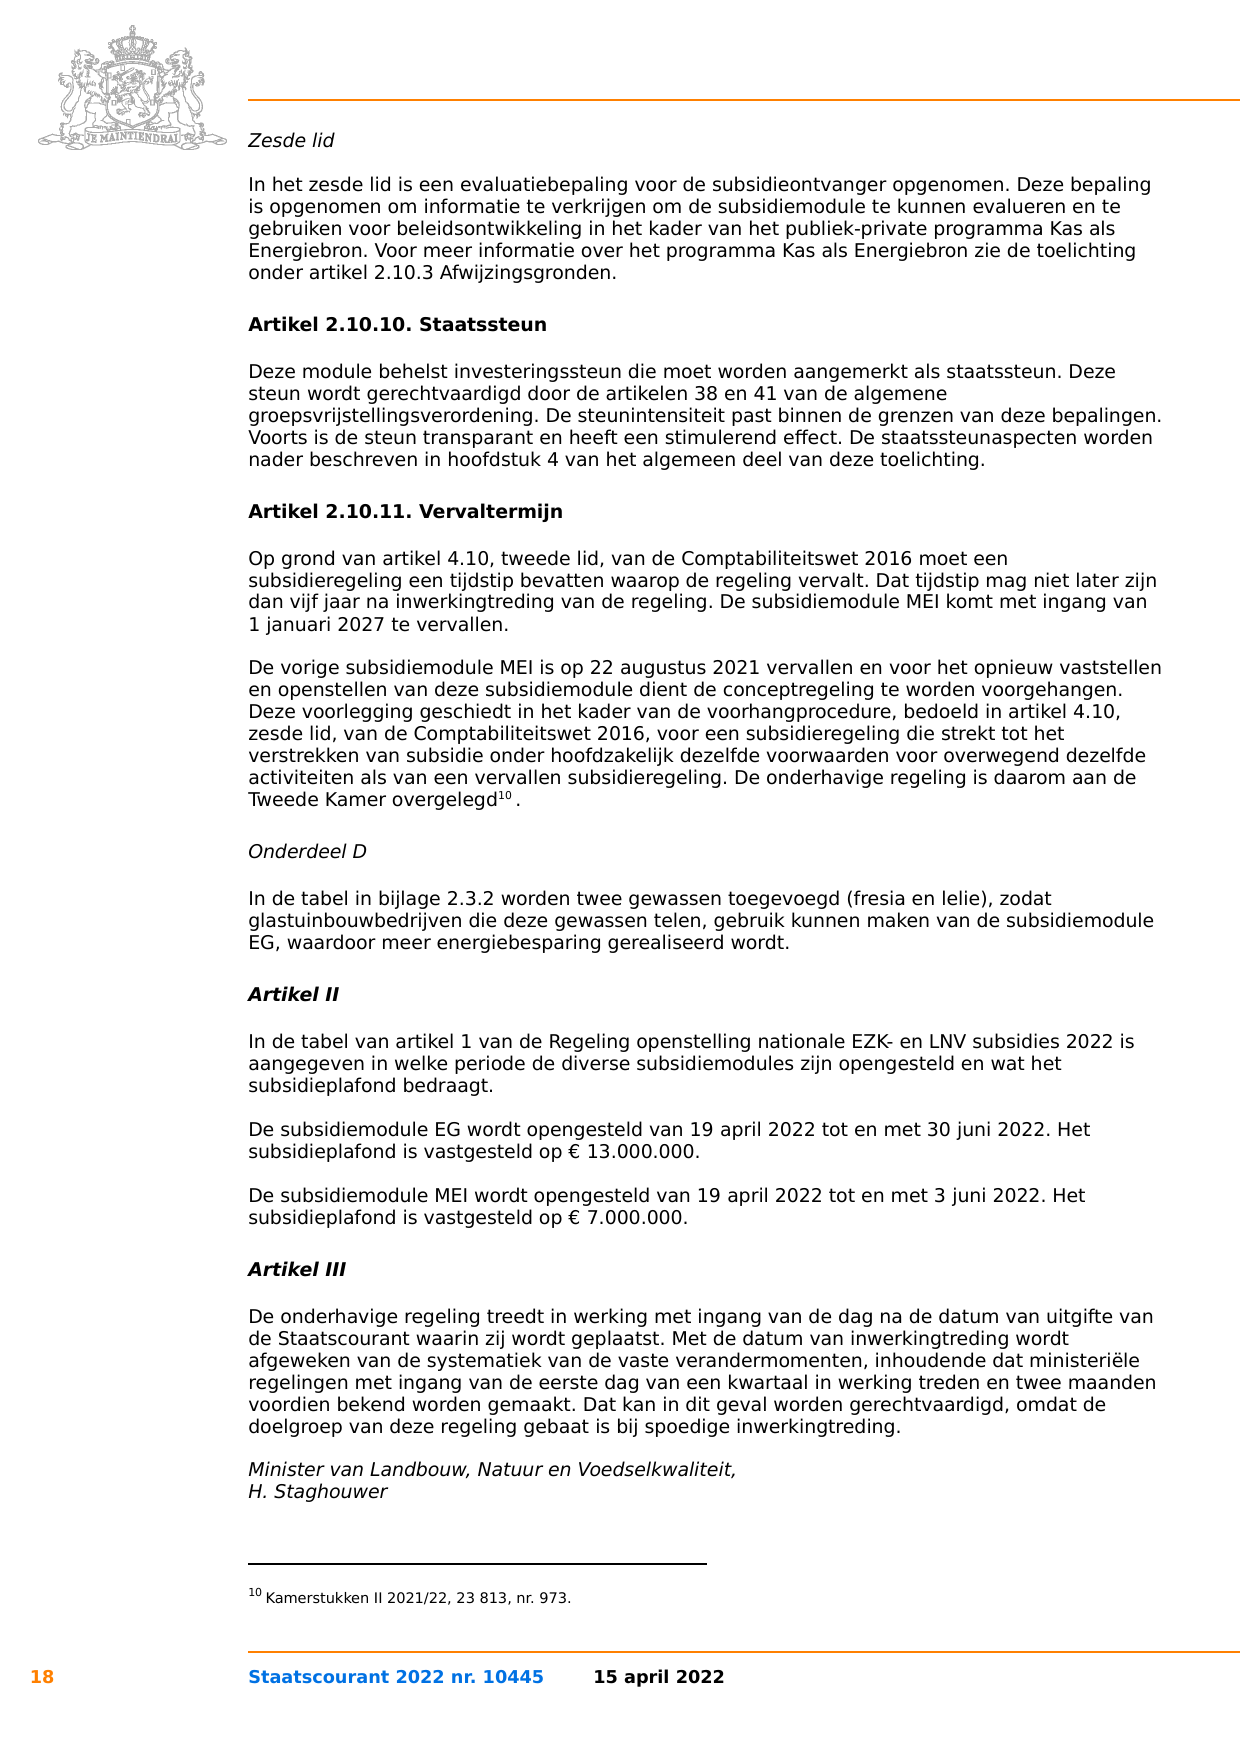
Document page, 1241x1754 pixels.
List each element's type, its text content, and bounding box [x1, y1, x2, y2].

subtitle Artikel III [248, 1259, 1163, 1281]
subtitle Onderdeel D [248, 841, 1163, 863]
subtitle Artikel 2.10.11. Vervaltermijn [248, 501, 1163, 522]
text De onderhavige regeling treedt in werking met ingang van de dag na de datum van uitgifte van de Staatscourant waarin zij wordt geplaatst. Met de datum van inwerkingtreding wordt afgeweken van de systematiek van de vaste verandermomenten, inhoudende dat ministeriële regelingen met ingang van de eerste dag van een kwartaal in werking treden en twee maanden voordien bekend worden gemaakt. Dat kan in dit geval worden gerechtvaardigd, omdat de doelgroep van deze regeling gebaat is bij spoedige inwerkingtreding. [248, 1306, 1163, 1437]
subtitle Artikel 2.10.10. Staatssteun [248, 314, 1163, 336]
text In de tabel van artikel 1 van de Regeling openstelling nationale EZK- en LNV subsidies 2022 is aangegeven in welke periode de diverse subsidiemodules zijn opengesteld en wat het subsidieplafond bedraagt. [248, 1031, 1163, 1097]
text De vorige subsidiemodule MEI is op 22 augustus 2021 vervallen en voor het opnieuw vaststellen en openstellen van deze subsidiemodule dient de conceptregeling te worden voorgehangen. Deze voorlegging geschiedt in het kader van de voorhangprocedure, bedoeld in artikel 4.10, zesde lid, van de Comptabiliteitswet 2016, voor een subsidieregeling die strekt tot het verstrekken van subsidie onder hoofdzakelijk dezelfde voorwaarden voor overwegend dezelfde activiteiten als van een vervallen subsidieregeling. De onderhavige regeling is daarom aan de Tweede Kamer overgelegd. [248, 657, 1163, 811]
text De subsidiemodule MEI wordt opengesteld van 19 april 2022 tot en met 3 juni 2022. Het subsidieplafond is vastgesteld op € 7.000.000. [248, 1185, 1163, 1229]
text Op grond van artikel 4.10, tweede lid, van de Comptabiliteitswet 2016 moet een subsidieregeling een tijdstip bevatten waarop de regeling vervalt. Dat tijdstip mag niet later zijn dan vijf jaar na inwerkingtreding van de regeling. De subsidiemodule MEI komt met ingang van 1 januari 2027 te vervallen. [248, 547, 1163, 635]
text Minister van Landbouw, Natuur en Voedselkwaliteit, H. Staghouwer [248, 1459, 1163, 1503]
text In de tabel in bijlage 2.3.2 worden twee gewassen toegevoegd (fresia en lelie), zodat glastuinbouwbedrijven die deze gewassen telen, gebruik kunnen maken van de subsidiemodule EG, waardoor meer energiebesparing gerealiseerd wordt. [248, 888, 1163, 954]
subtitle Zesde lid [248, 130, 1163, 152]
text Kamerstukken II 2021/22, 23 813, nr. 973. [248, 1586, 1163, 1608]
text De subsidiemodule EG wordt opengesteld van 19 april 2022 tot en met 30 juni 2022. Het subsidieplafond is vastgesteld op € 13.000.000. [248, 1119, 1163, 1163]
picture [38, 25, 227, 150]
text Deze module behelst investeringssteun die moet worden aangemerkt als staatssteun. Deze steun wordt gerechtvaardigd door de artikelen 38 en 41 van de algemene groepsvrijstellingsverordening. De steunintensiteit past binnen de grenzen van deze bepalingen. Voorts is de steun transparant en heeft een stimulerend effect. De staatssteunaspecten worden nader beschreven in hoofdstuk 4 van het algemeen deel van deze toelichting. [248, 361, 1163, 471]
text In het zesde lid is een evaluatiebepaling voor de subsidieontvanger opgenomen. Deze bepaling is opgenomen om informatie te verkrijgen om de subsidiemodule te kunnen evalueren en te gebruiken voor beleidsontwikkeling in het kader van het publiek-private programma Kas als Energiebron. Voor meer informatie over het programma Kas als Energiebron zie de toelichting onder artikel 2.10.3 Afwijzingsgronden. [248, 174, 1163, 284]
subtitle Artikel II [248, 984, 1163, 1006]
